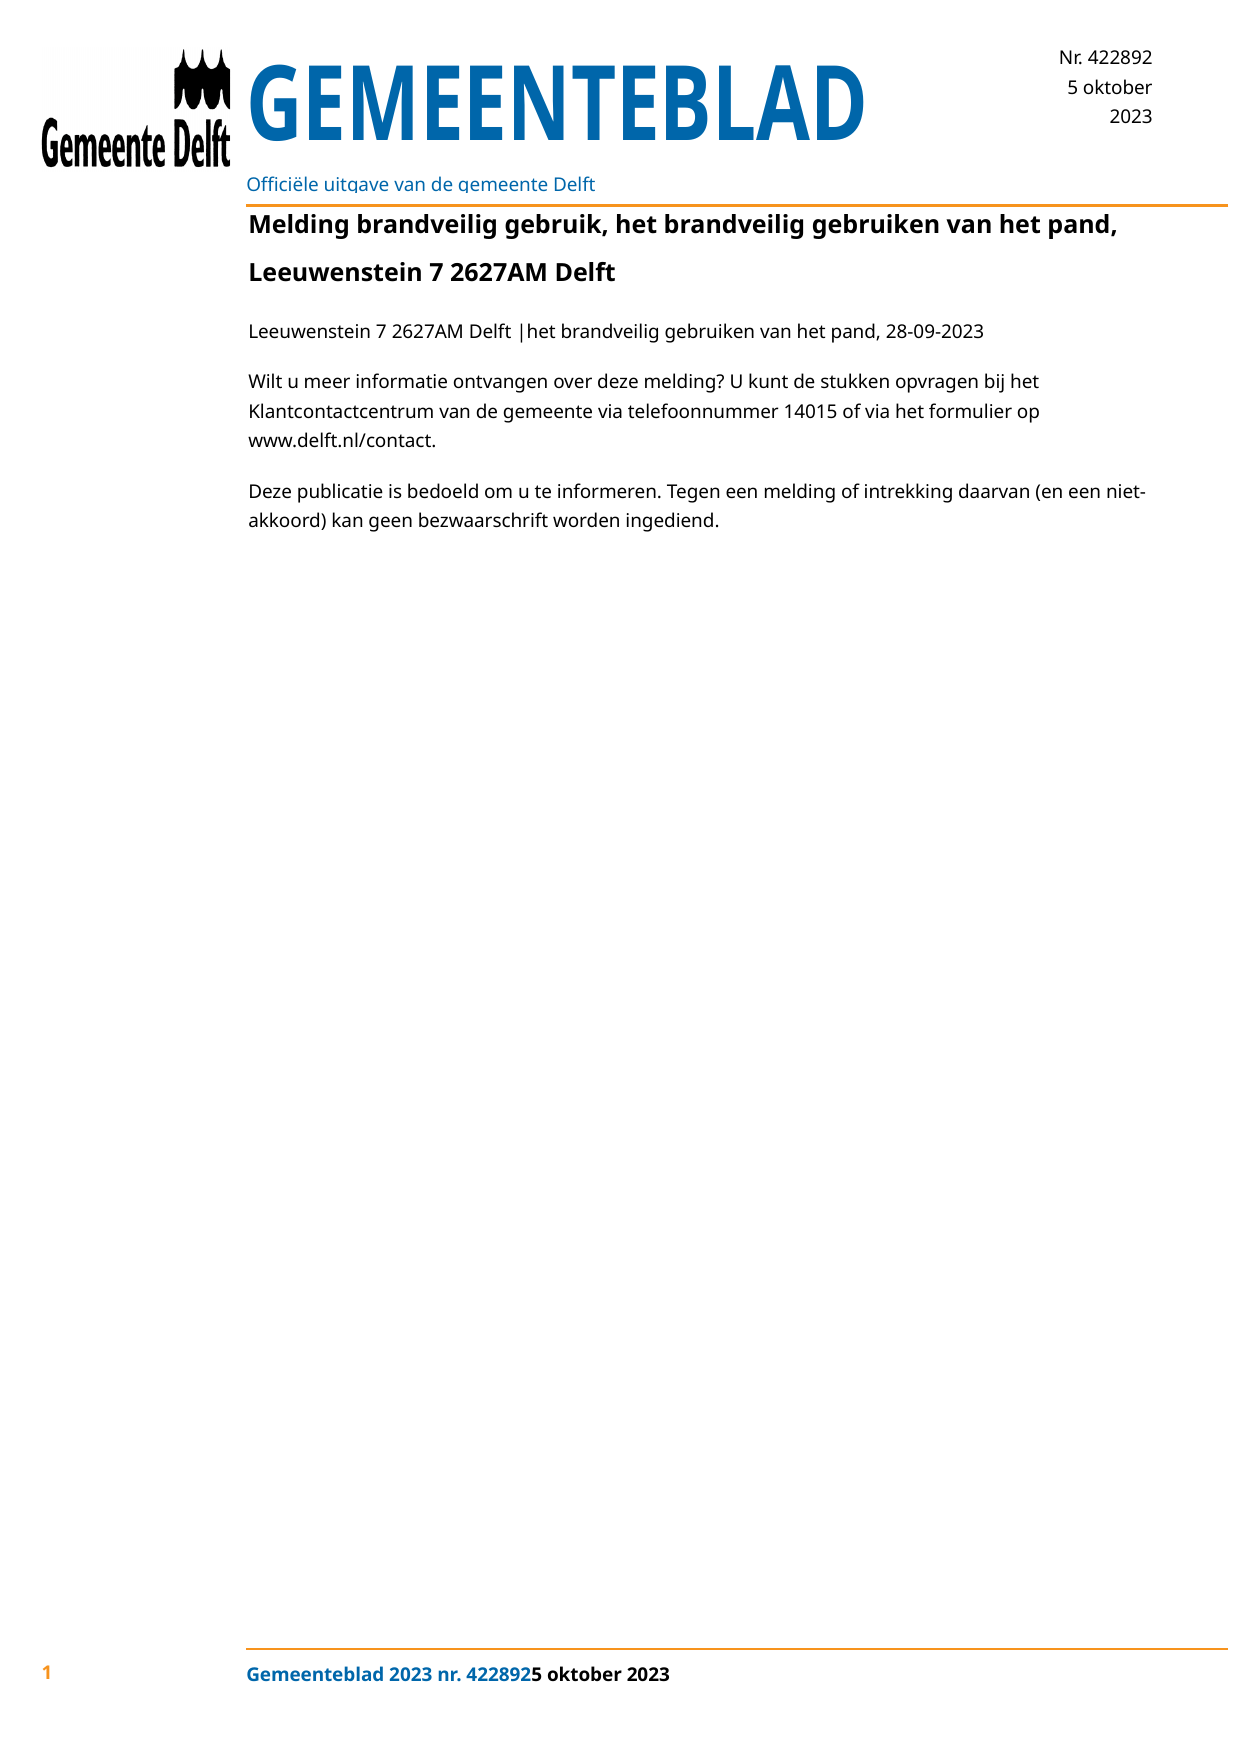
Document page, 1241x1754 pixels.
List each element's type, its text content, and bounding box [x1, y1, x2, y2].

picture [41, 47, 231, 172]
text Leeuwenstein 7 2627AM Delft |het brandveilig gebruiken van het pand, 28-09-2023 [248, 318, 1152, 344]
text Wilt u meer informatie ontvangen over deze melding? U kunt de stukken opvragen bij het Klantcontactcentrum van de gemeente via telefoonnummer 14015 of via het formulier op www.delft.nl/contact. [248, 368, 1152, 453]
text Melding brandveilig gebruik, het brandveilig gebruiken van het pand, Leeuwenstein 7 2627AM Delft [248, 207, 1152, 288]
text Deze publicatie is bedoeld om u te informeren. Tegen een melding of intrekking daarvan (en een niet-akkoord) kan geen bezwaarschrift worden ingediend. [248, 478, 1152, 533]
